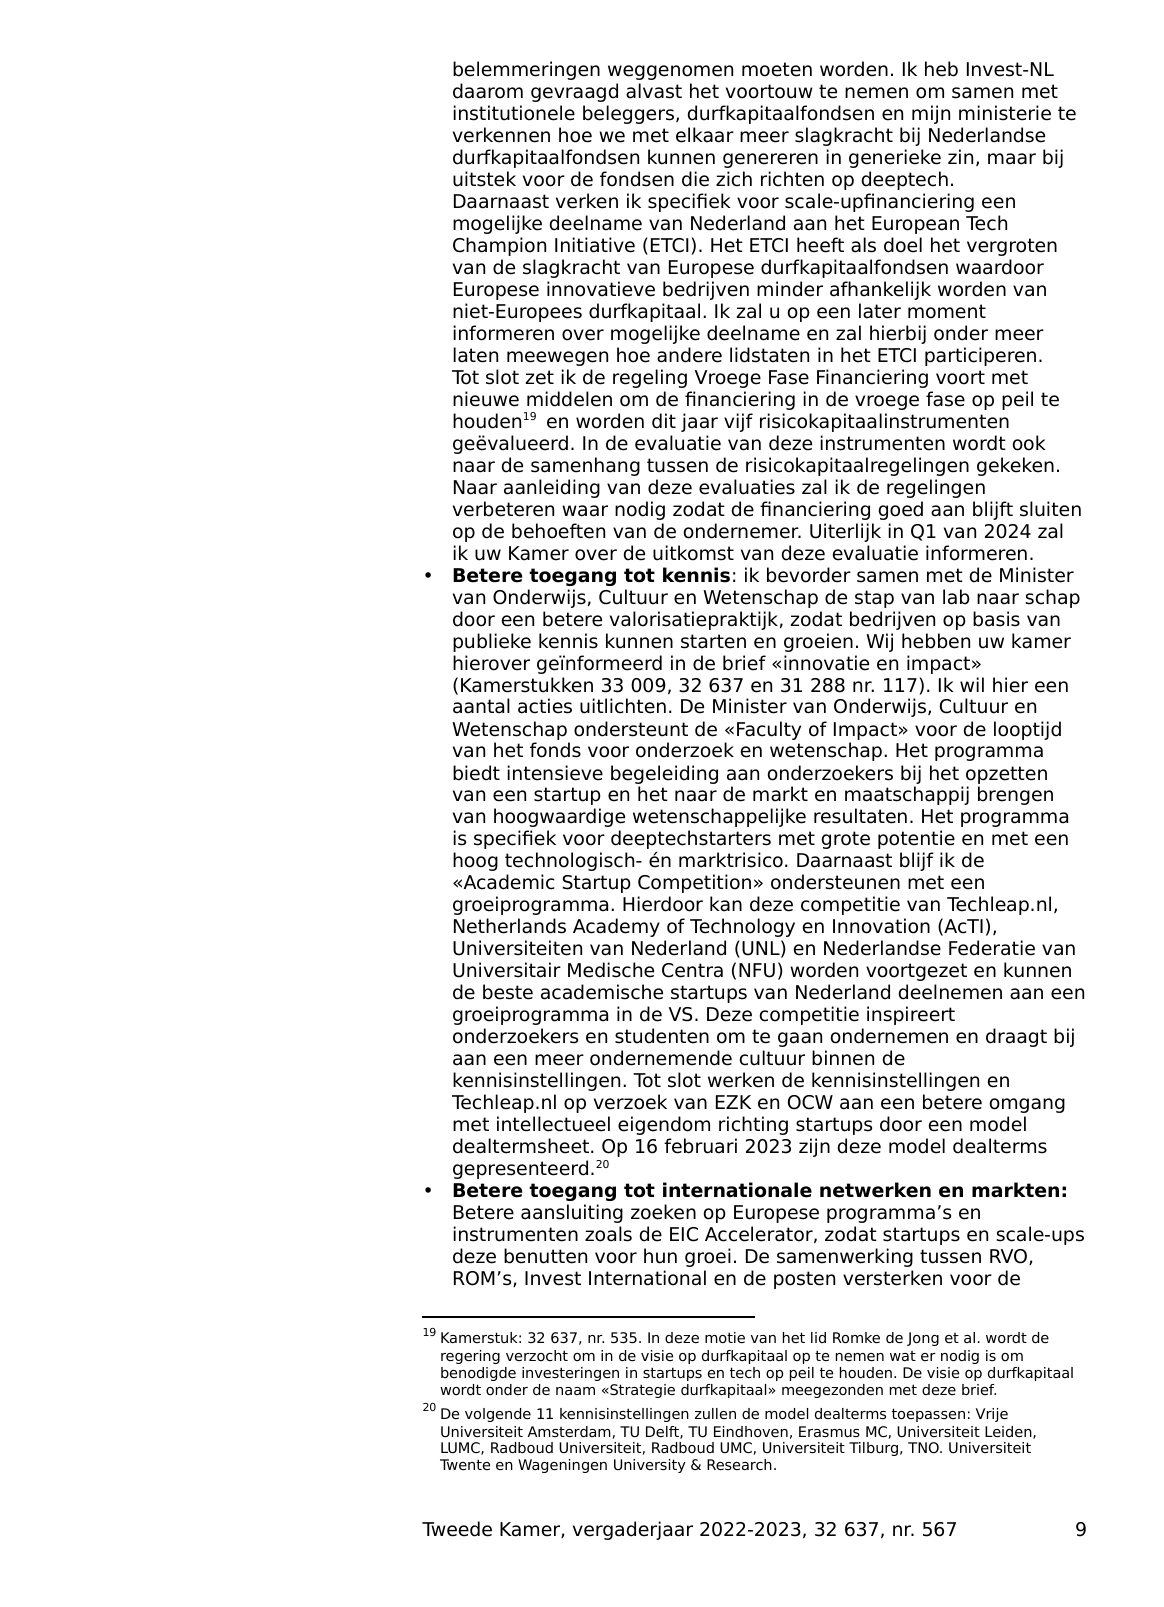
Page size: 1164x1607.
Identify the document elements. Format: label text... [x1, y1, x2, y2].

text • Betere toegang tot internationale netwerken en markten: Betere aansluiting zoeken op Europese programma’s en instrumenten zoals de EIC Accelerator, zodat startups en scale-ups deze benutten voor hun groei. De samenwerking tussen RVO, ROM’s, Invest International en de posten versterken voor de [422, 1180, 1087, 1290]
text belemmeringen weggenomen moeten worden. Ik heb Invest-NL daarom gevraagd alvast het voortouw te nemen om samen met institutionele beleggers, durfkapitaalfondsen en mijn ministerie te verkennen hoe we met elkaar meer slagkracht bij Nederlandse durfkapitaalfondsen kunnen genereren in generieke zin, maar bij uitstek voor de fondsen die zich richten op deeptech. [452, 59, 1087, 191]
text • Betere toegang tot kennis: ik bevorder samen met de Minister van Onderwijs, Cultuur en Wetenschap de stap van lab naar schap door een betere valorisatiepraktijk, zodat bedrijven op basis van publieke kennis kunnen starten en groeien. Wij hebben uw kamer hierover geïnformeerd in de brief «innovatie en impact» (Kamerstukken 33 009, 32 637 en 31 288 nr. 117). Ik wil hier een aantal acties uitlichten. De Minister van Onderwijs, Cultuur en Wetenschap ondersteunt de «Faculty of Impact» voor de looptijd van het fonds voor onderzoek en wetenschap. Het programma biedt intensieve begeleiding aan onderzoekers bij het opzetten van een startup en het naar de markt en maatschappij brengen van hoogwaardige wetenschappelijke resultaten. Het programma is specifiek voor deeptechstarters met grote potentie en met een hoog technologisch- én marktrisico. Daarnaast blijf ik de «Academic Startup Competition» ondersteunen met een groeiprogramma. Hierdoor kan deze competitie van Techleap.nl, Netherlands Academy of Technology en Innovation (AcTI), Universiteiten van Nederland (UNL) en Nederlandse Federatie van Universitair Medische Centra (NFU) worden voortgezet en kunnen de beste academische startups van Nederland deelnemen aan een groeiprogramma in de VS. Deze competitie inspireert onderzoekers en studenten om te gaan ondernemen en draagt bij aan een meer ondernemende cultuur binnen de kennisinstellingen. Tot slot werken de kennisinstellingen en Techleap.nl op verzoek van EZK en OCW aan een betere omgang met intellectueel eigendom richting startups door een model dealtermsheet. Op 16 februari 2023 zijn deze model dealterms gepresenteerd. [422, 564, 1087, 1180]
text Daarnaast verken ik specifiek voor scale-upfinanciering een mogelijke deelname van Nederland aan het European Tech Champion Initiative (ETCI). Het ETCI heeft als doel het vergroten van de slagkracht van Europese durfkapitaalfondsen waardoor Europese innovatieve bedrijven minder afhankelijk worden van niet-Europees durfkapitaal. Ik zal u op een later moment informeren over mogelijke deelname en zal hierbij onder meer laten meewegen hoe andere lidstaten in het ETCI participeren. [452, 191, 1087, 367]
text Tot slot zet ik de regeling Vroege Fase Financiering voort met nieuwe middelen om de financiering in de vroege fase op peil te houden en worden dit jaar vijf risicokapitaalinstrumenten geëvalueerd. In de evaluatie van deze instrumenten wordt ook naar de samenhang tussen de risicokapitaalregelingen gekeken. Naar aanleiding van deze evaluaties zal ik de regelingen verbeteren waar nodig zodat de financiering goed aan blijft sluiten op de behoeften van de ondernemer. Uiterlijk in Q1 van 2024 zal ik uw Kamer over de uitkomst van deze evaluatie informeren. [452, 367, 1087, 564]
text Kamerstuk: 32 637, nr. 535. In deze motie van het lid Romke de Jong et al. wordt de regering verzocht om in de visie op durfkapitaal op te nemen wat er nodig is om benodigde investeringen in startups en tech op peil te houden. De visie op durfkapitaal wordt onder de naam «Strategie durfkapitaal» meegezonden met deze brief. [422, 1326, 1087, 1399]
text De volgende 11 kennisinstellingen zullen de model dealterms toepassen: Vrije Universiteit Amsterdam, TU Delft, TU Eindhoven, Erasmus MC, Universiteit Leiden, LUMC, Radboud Universiteit, Radboud UMC, Universiteit Tilburg, TNO. Universiteit Twente en Wageningen University & Research. [422, 1402, 1087, 1474]
